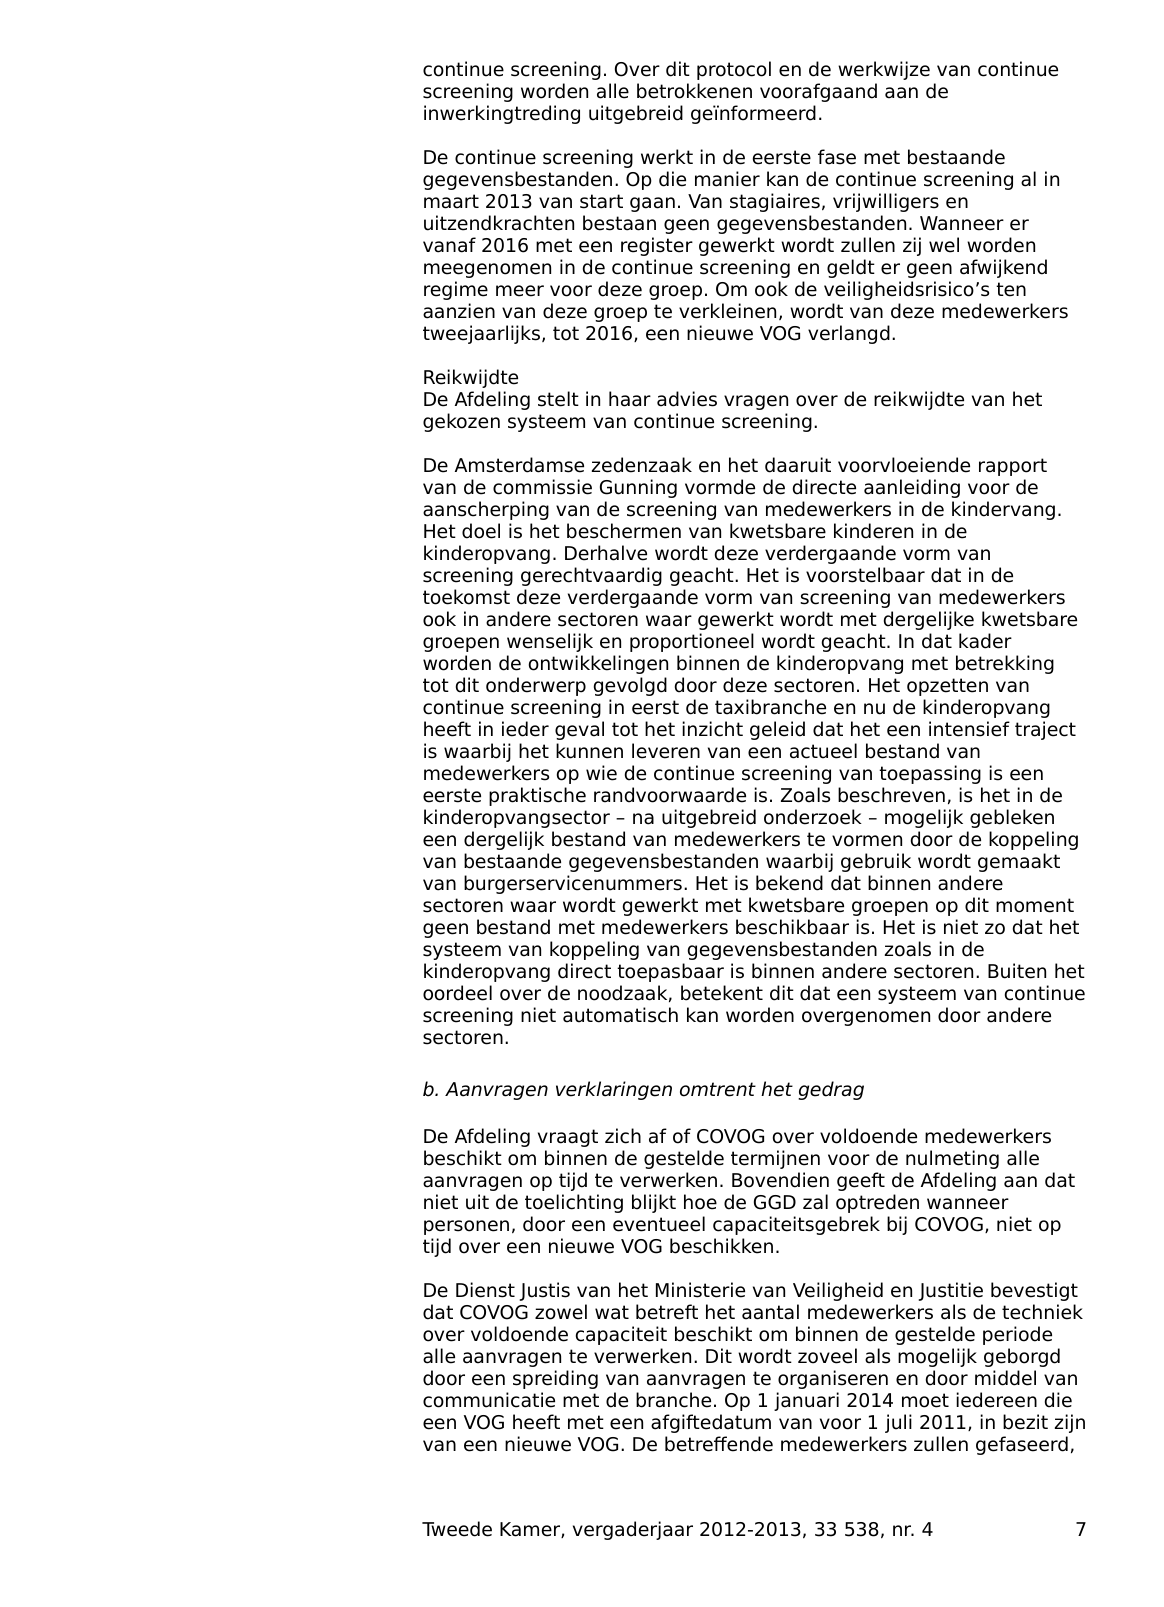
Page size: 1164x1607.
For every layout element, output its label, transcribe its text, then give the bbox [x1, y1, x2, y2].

text De Amsterdamse zedenzaak en het daaruit voorvloeiende rapport van de commissie Gunning vormde de directe aanleiding voor de aanscherping van de screening van medewerkers in de kindervang. Het doel is het beschermen van kwetsbare kinderen in de kinderopvang. Derhalve wordt deze verdergaande vorm van screening gerechtvaardig geacht. Het is voorstelbaar dat in de toekomst deze verdergaande vorm van screening van medewerkers ook in andere sectoren waar gewerkt wordt met dergelijke kwetsbare groepen wenselijk en proportioneel wordt geacht. In dat kader worden de ontwikkelingen binnen de kinderopvang met betrekking tot dit onderwerp gevolgd door deze sectoren. Het opzetten van continue screening in eerst de taxibranche en nu de kinderopvang heeft in ieder geval tot het inzicht geleid dat het een intensief traject is waarbij het kunnen leveren van een actueel bestand van medewerkers op wie de continue screening van toepassing is een eerste praktische randvoorwaarde is. Zoals beschreven, is het in de kinderopvangsector – na uitgebreid onderzoek – mogelijk gebleken een dergelijk bestand van medewerkers te vormen door de koppeling van bestaande gegevensbestanden waarbij gebruik wordt gemaakt van burgerservicenummers. Het is bekend dat binnen andere sectoren waar wordt gewerkt met kwetsbare groepen op dit moment geen bestand met medewerkers beschikbaar is. Het is niet zo dat het systeem van koppeling van gegevensbestanden zoals in de kinderopvang direct toepasbaar is binnen andere sectoren. Buiten het oordeel over de noodzaak, betekent dit dat een systeem van continue screening niet automatisch kan worden overgenomen door andere sectoren. [422, 455, 1087, 1049]
text De Afdeling vraagt zich af of COVOG over voldoende medewerkers beschikt om binnen de gestelde termijnen voor de nulmeting alle aanvragen op tijd te verwerken. Bovendien geeft de Afdeling aan dat niet uit de toelichting blijkt hoe de GGD zal optreden wanneer personen, door een eventueel capaciteitsgebrek bij COVOG, niet op tijd over een nieuwe VOG beschikken. [422, 1126, 1087, 1258]
subtitle b. Aanvragen verklaringen omtrent het gedrag [422, 1079, 1087, 1101]
text De Dienst Justis van het Ministerie van Veiligheid en Justitie bevestigt dat COVOG zowel wat betreft het aantal medewerkers als de techniek over voldoende capaciteit beschikt om binnen de gestelde periode alle aanvragen te verwerken. Dit wordt zoveel als mogelijk geborgd door een spreiding van aanvragen te organiseren en door middel van communicatie met de branche. Op 1 januari 2014 moet iedereen die een VOG heeft met een afgiftedatum van voor 1 juli 2011, in bezit zijn van een nieuwe VOG. De betreffende medewerkers zullen gefaseerd, [422, 1280, 1087, 1456]
text De Afdeling stelt in haar advies vragen over de reikwijdte van het gekozen systeem van continue screening. [422, 389, 1087, 433]
text Reikwijdte [422, 367, 1087, 389]
text De continue screening werkt in de eerste fase met bestaande gegevensbestanden. Op die manier kan de continue screening al in maart 2013 van start gaan. Van stagiaires, vrijwilligers en uitzendkrachten bestaan geen gegevensbestanden. Wanneer er vanaf 2016 met een register gewerkt wordt zullen zij wel worden meegenomen in de continue screening en geldt er geen afwijkend regime meer voor deze groep. Om ook de veiligheidsrisico’s ten aanzien van deze groep te verkleinen, wordt van deze medewerkers tweejaarlijks, tot 2016, een nieuwe VOG verlangd. [422, 147, 1087, 345]
text continue screening. Over dit protocol en de werkwijze van continue screening worden alle betrokkenen voorafgaand aan de inwerkingtreding uitgebreid geïnformeerd. [422, 59, 1087, 125]
